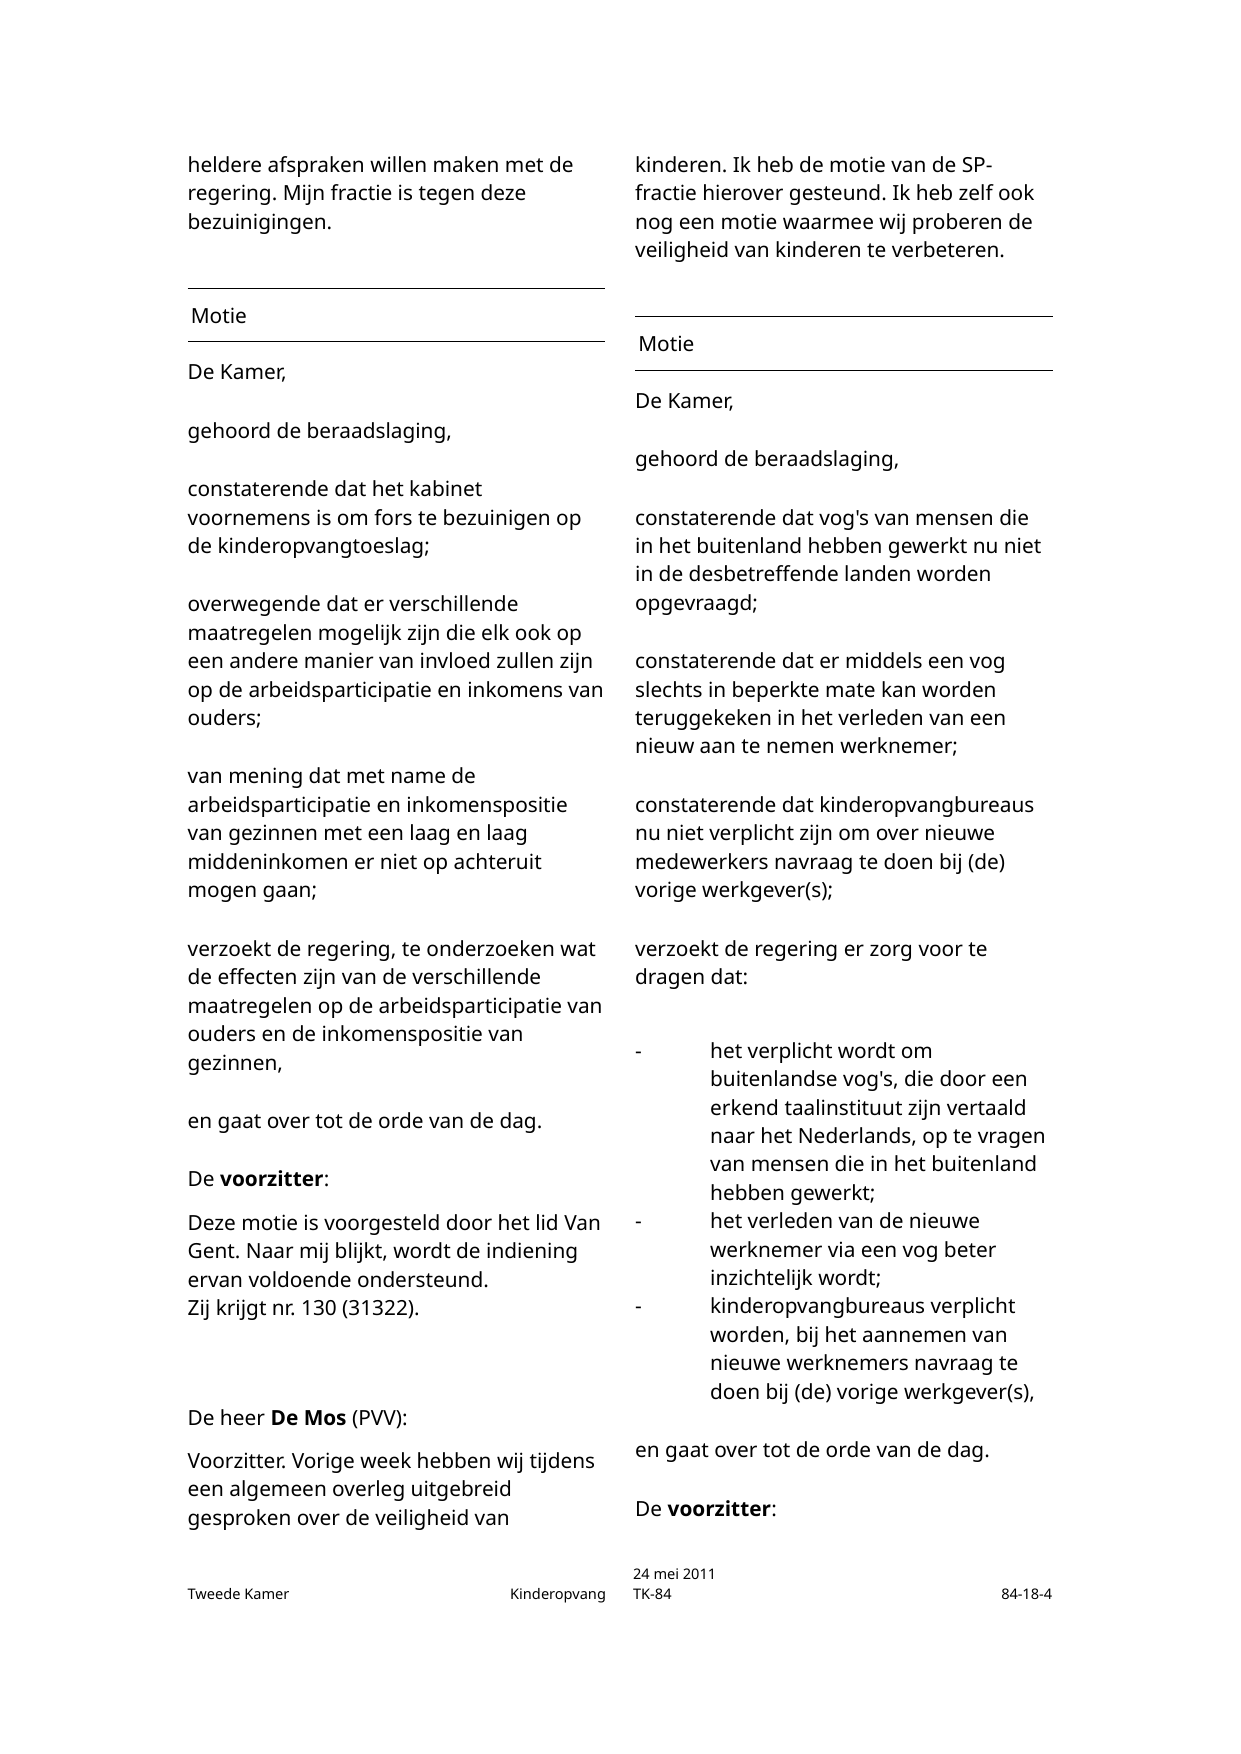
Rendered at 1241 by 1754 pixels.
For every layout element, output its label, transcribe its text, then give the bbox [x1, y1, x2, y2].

text De voorzitter: [635, 1494, 1053, 1522]
list het verplicht wordt om buitenlandse vog's, die door een erkend taalinstituut zijn vertaald naar het Nederlands, op te vragen van mensen die in het buitenland hebben gewerkt; [635, 1036, 1053, 1206]
text  [187, 1352, 605, 1380]
text verzoekt de regering er zorg voor te dragen dat: [635, 934, 1053, 991]
text verzoekt de regering, te onderzoeken wat de effecten zijn van de verschillende maatregelen op de arbeidsparticipatie van ouders en de inkomenspositie van gezinnen, [187, 934, 605, 1076]
text De Kamer, [635, 386, 1053, 414]
text Voorzitter. Vorige week hebben wij tijdens een algemeen overleg uitgebreid gesproken over de veiligheid van [187, 1446, 605, 1531]
text heldere afspraken willen maken met de regering. Mijn fractie is tegen deze bezuinigingen. [187, 150, 605, 235]
text De Kamer, [187, 357, 605, 386]
text constaterende dat het kabinet voornemens is om fors te bezuinigen op de kinderopvangtoeslag; [187, 474, 605, 559]
text gehoord de beraadslaging, [187, 416, 605, 444]
text De voorzitter: [187, 1164, 605, 1193]
list kinderopvangbureaus verplicht worden, bij het aannemen van nieuwe werknemers navraag te doen bij (de) vorige werkgever(s), [635, 1292, 1053, 1405]
text Deze motie is voorgesteld door het lid Van Gent. Naar mij blijkt, wordt de indiening ervan voldoende ondersteund. [187, 1208, 605, 1293]
text Zij krijgt nr. 130 (31322). [187, 1293, 605, 1322]
text constaterende dat vog's van mensen die in het buitenland hebben gewerkt nu niet in de desbetreffende landen worden opgevraagd; [635, 503, 1053, 616]
text overwegende dat er verschillende maatregelen mogelijk zijn die elk ook op een andere manier van invloed zullen zijn op de arbeidsparticipatie en inkomens van ouders; [187, 589, 605, 732]
text gehoord de beraadslaging, [635, 444, 1053, 473]
text De heer De Mos (PVV): [187, 1403, 605, 1431]
text en gaat over tot de orde van de dag. [187, 1106, 605, 1134]
text constaterende dat er middels een vog slechts in beperkte mate kan worden teruggekeken in het verleden van een nieuw aan te nemen werknemer; [635, 646, 1053, 760]
text kinderen. Ik heb de motie van de SP-fractie hierover gesteund. Ik heb zelf ook nog een motie waarmee wij proberen de veiligheid van kinderen te verbeteren. [635, 150, 1053, 264]
list het verleden van de nieuwe werknemer via een vog beter inzichtelijk wordt; [635, 1206, 1053, 1292]
subtitle Motie [187, 289, 605, 342]
text constaterende dat kinderopvangbureaus nu niet verplicht zijn om over nieuwe medewerkers navraag te doen bij (de) vorige werkgever(s); [635, 790, 1053, 904]
text van mening dat met name de arbeidsparticipatie en inkomenspositie van gezinnen met een laag en laag middeninkomen er niet op achteruit mogen gaan; [187, 762, 605, 904]
text en gaat over tot de orde van de dag. [635, 1435, 1053, 1464]
subtitle Motie [635, 317, 1053, 370]
